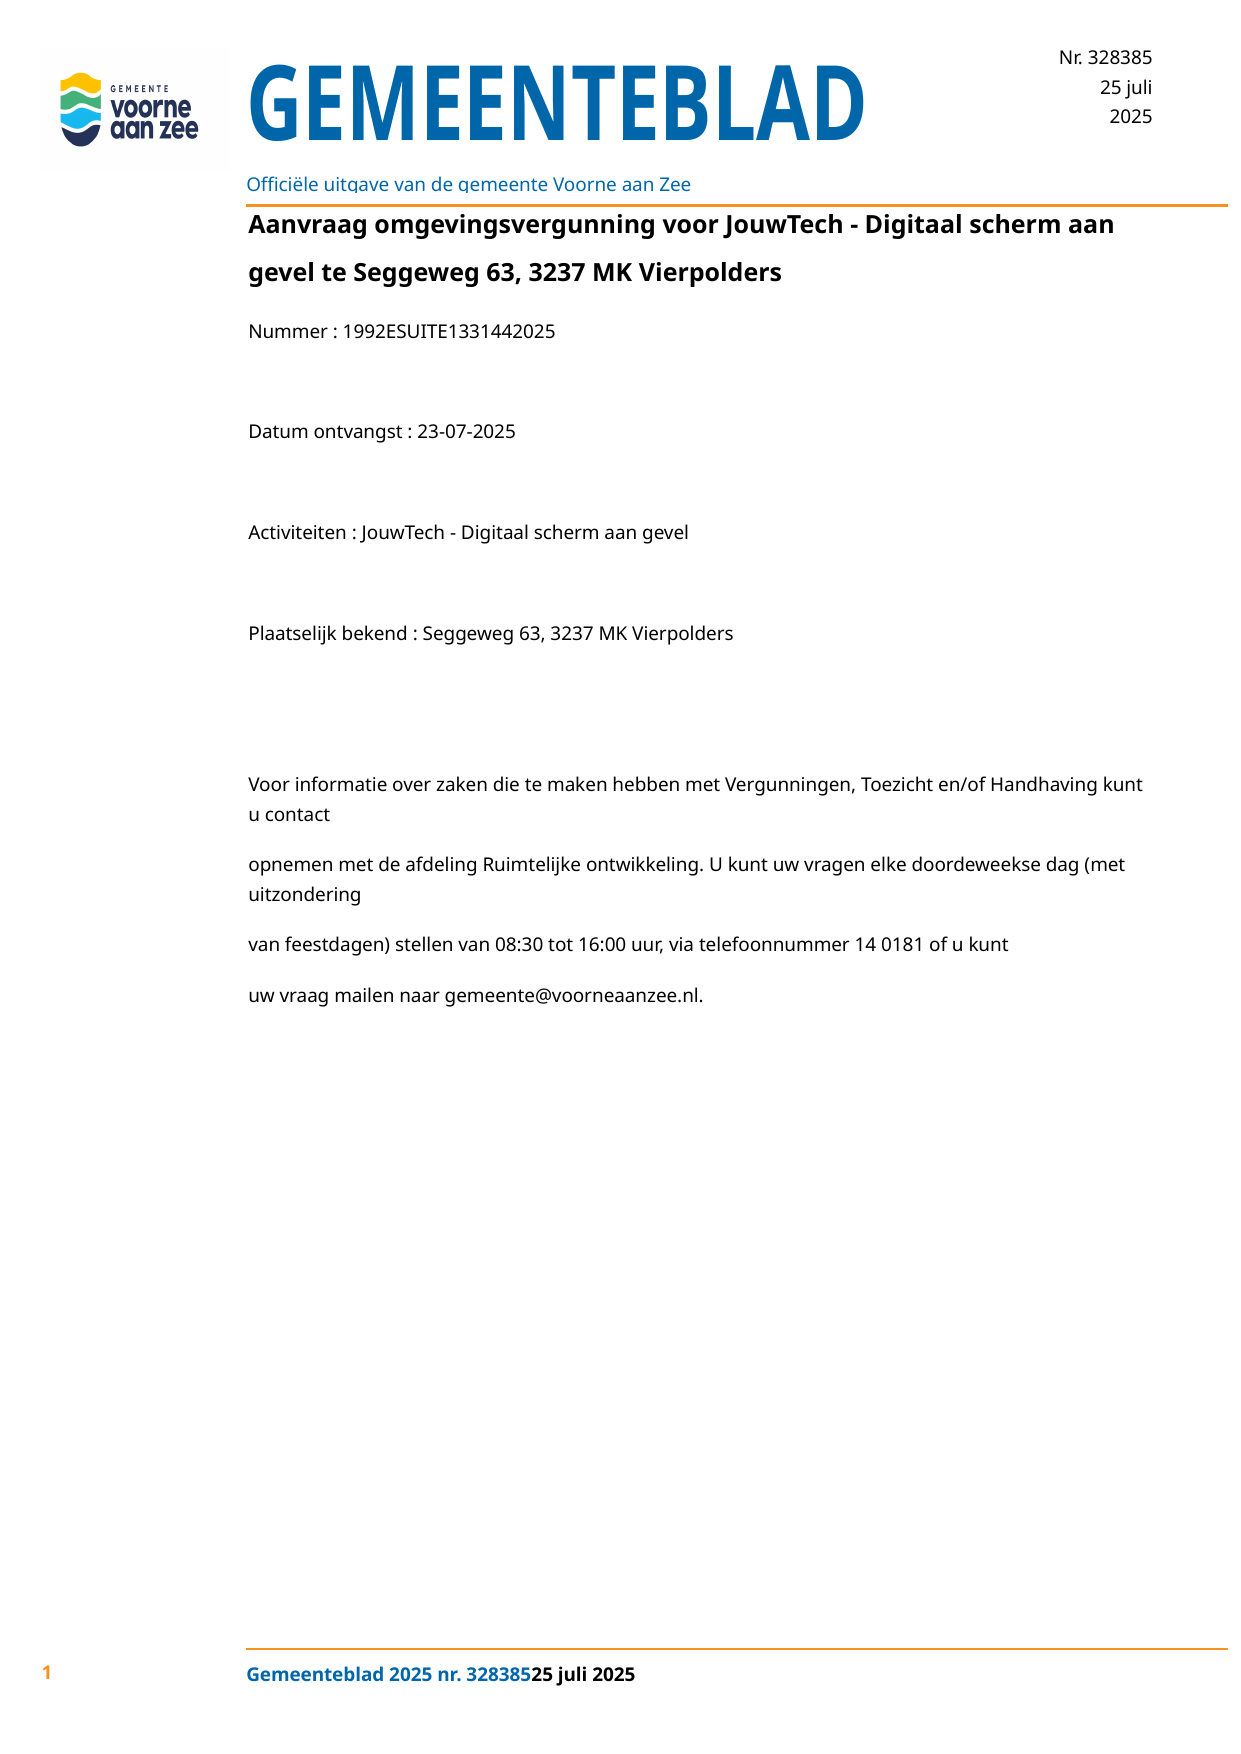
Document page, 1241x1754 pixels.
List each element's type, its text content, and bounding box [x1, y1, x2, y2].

text Plaatselijk bekend : Seggeweg 63, 3237 MK Vierpolders [248, 620, 1152, 646]
text Voor informatie over zaken die te maken hebben met Vergunningen, Toezicht en/of Handhaving kunt u contact [248, 772, 1152, 827]
text Datum ontvangst : 23-07-2025 [248, 419, 1152, 444]
text van feestdagen) stellen van 08:30 tot 16:00 uur, via telefoonnummer 14 0181 of u kunt [248, 932, 1152, 957]
text Activiteiten : JouwTech - Digitaal scherm aan gevel [248, 519, 1152, 545]
picture [41, 47, 231, 172]
text opnemen met de afdeling Ruimtelijke ontwikkeling. U kunt uw vragen elke doordeweekse dag (met uitzondering [248, 852, 1152, 907]
text Nummer : 1992ESUITE1331442025 [248, 318, 1152, 344]
text uw vraag mailen naar gemeente@voorneaanzee.nl. [248, 982, 1152, 1008]
text Aanvraag omgevingsvergunning voor JouwTech - Digitaal scherm aan gevel te Seggeweg 63, 3237 MK Vierpolders [248, 207, 1152, 288]
